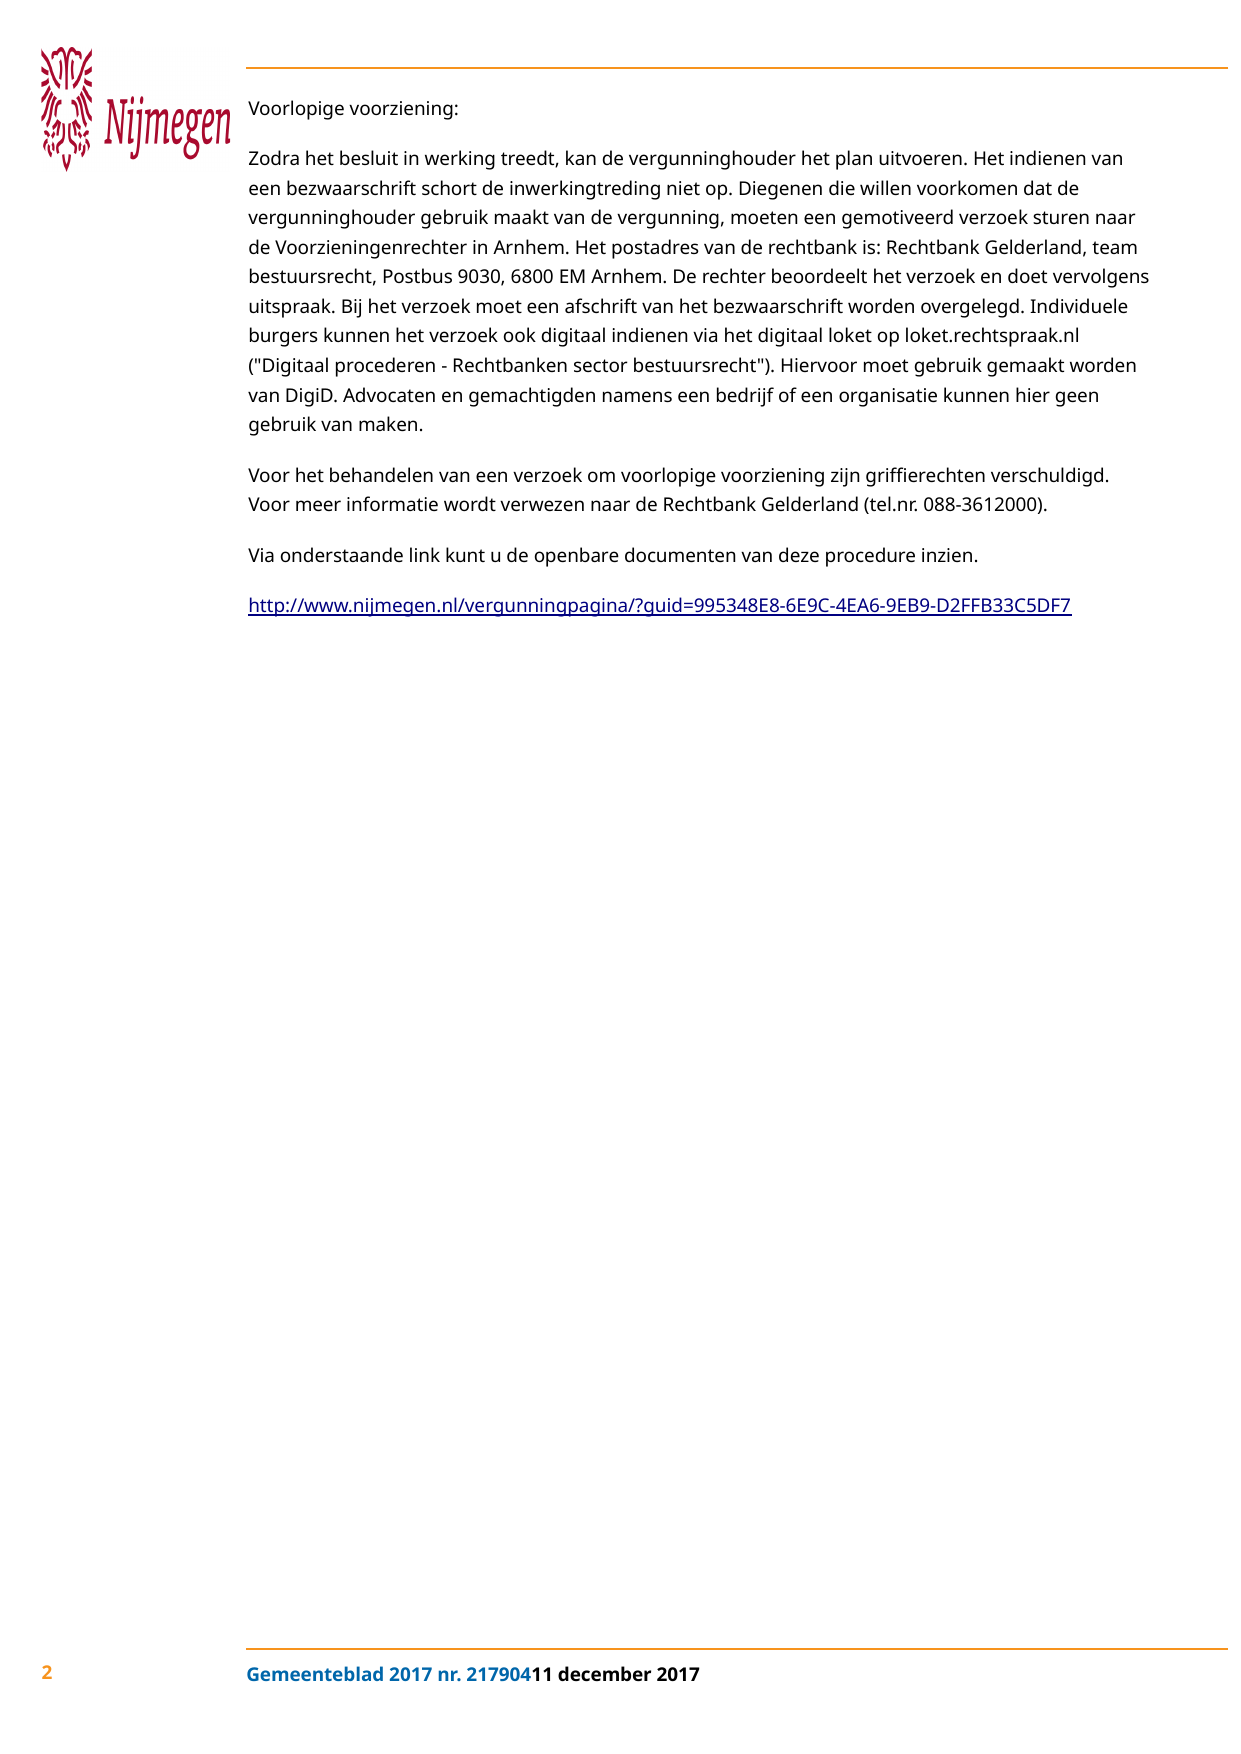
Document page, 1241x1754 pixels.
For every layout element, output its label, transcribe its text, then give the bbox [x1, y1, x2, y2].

text http://www.nijmegen.nl/vergunningpagina/?guid=995348E8-6E9C-4EA6-9EB9-D2FFB33C5DF7 [248, 592, 1152, 618]
text Voorlopige voorziening: [248, 95, 1152, 121]
text Via onderstaande link kunt u de openbare documenten van deze procedure inzien. [248, 542, 1152, 568]
text Voor het behandelen van een verzoek om voorlopige voorziening zijn griffierechten verschuldigd. Voor meer informatie wordt verwezen naar de Rechtbank Gelderland (tel.nr. 088-3612000). [248, 462, 1152, 517]
picture [41, 47, 231, 172]
text Zodra het besluit in werking treedt, kan de vergunninghouder het plan uitvoeren. Het indienen van een bezwaarschrift schort de inwerkingtreding niet op. Diegenen die willen voorkomen dat de vergunninghouder gebruik maakt van de vergunning, moeten een gemotiveerd verzoek sturen naar de Voorzieningenrechter in Arnhem. Het postadres van de rechtbank is: Rechtbank Gelderland, team bestuursrecht, Postbus 9030, 6800 EM Arnhem. De rechter beoordeelt het verzoek en doet vervolgens uitspraak. Bij het verzoek moet een afschrift van het bezwaarschrift worden overgelegd. Individuele burgers kunnen het verzoek ook digitaal indienen via het digitaal loket op loket.rechtspraak.nl ("Digitaal procederen - Rechtbanken sector bestuursrecht"). Hiervoor moet gebruik gemaakt worden van DigiD. Advocaten en gemachtigden namens een bedrijf of een organisatie kunnen hier geen gebruik van maken. [248, 145, 1152, 437]
